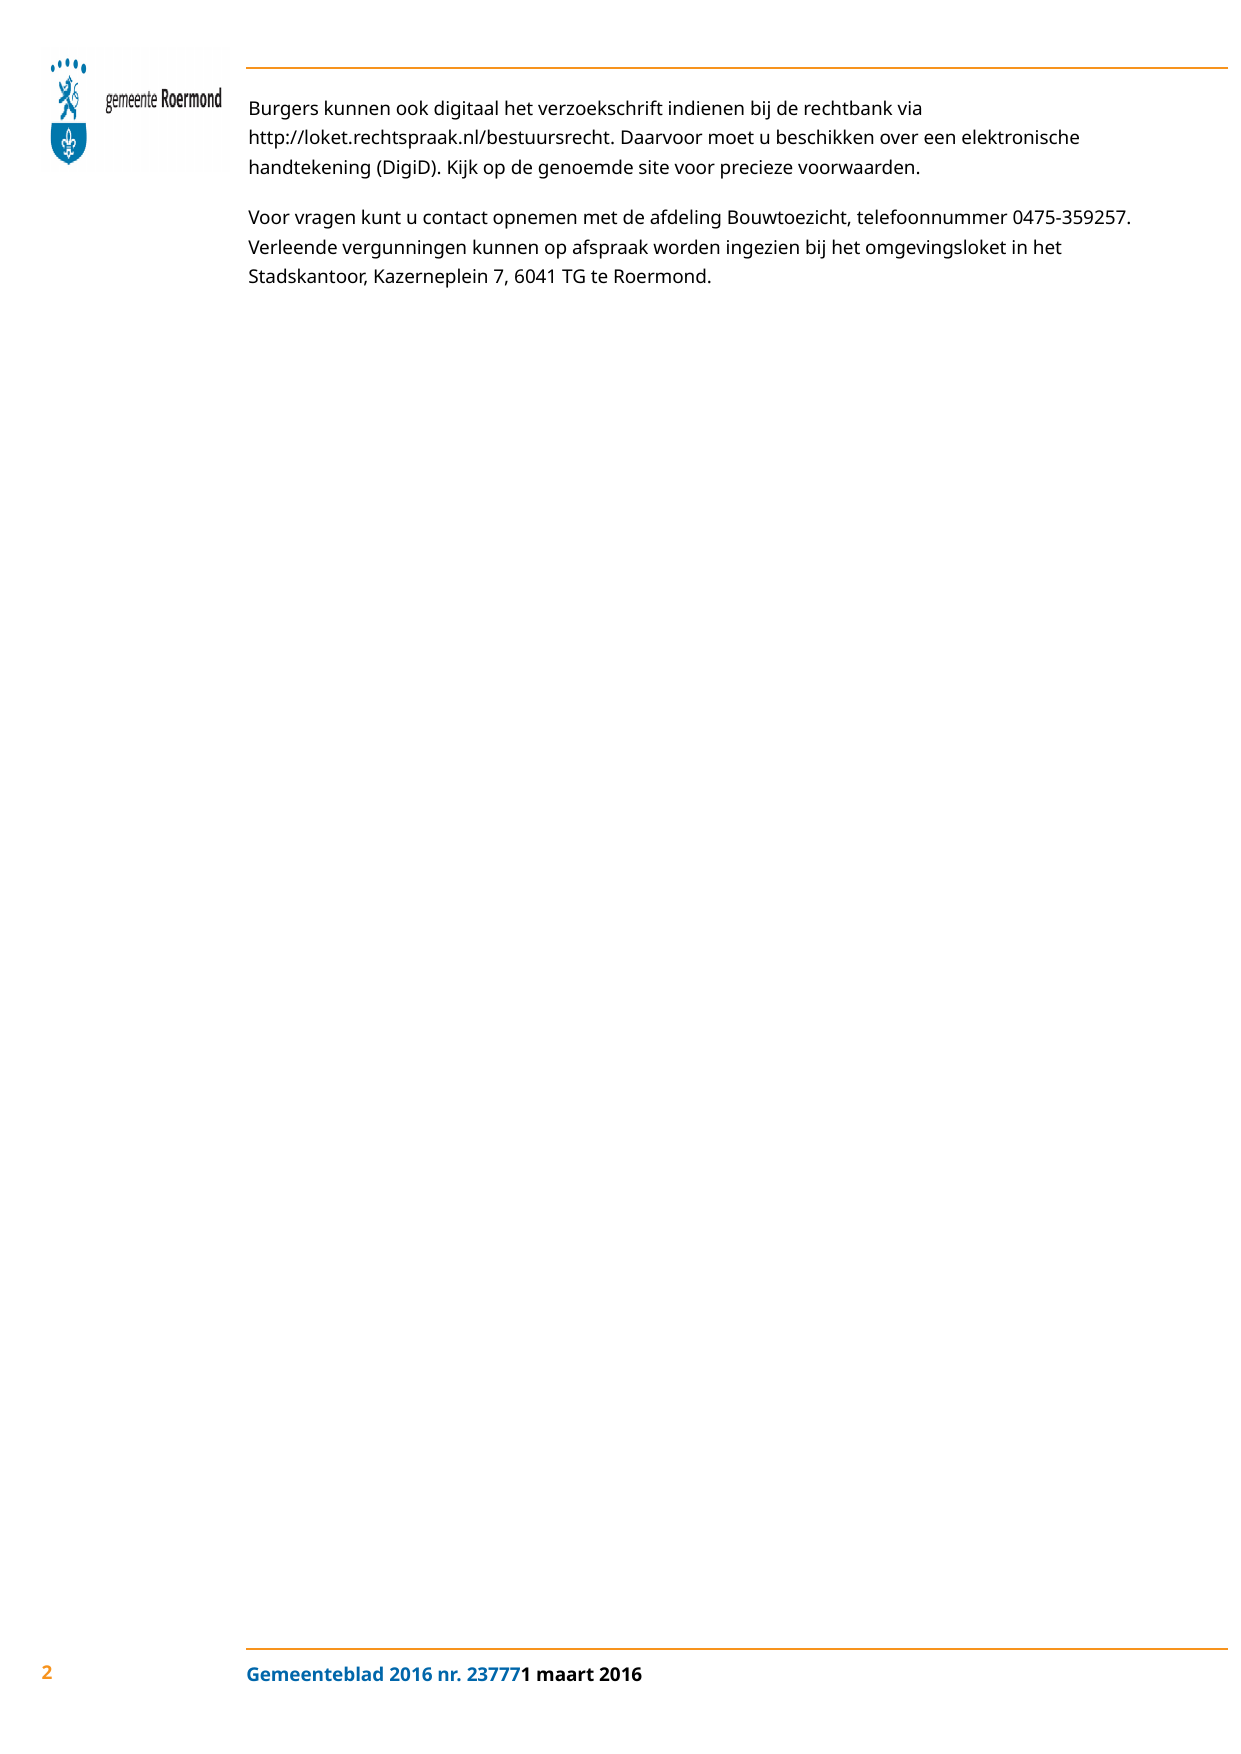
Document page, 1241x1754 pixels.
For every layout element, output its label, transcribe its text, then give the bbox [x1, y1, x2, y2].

text Burgers kunnen ook digitaal het verzoekschrift indienen bij de rechtbank via http://loket.rechtspraak.nl/bestuursrecht. Daarvoor moet u beschikken over een elektronische handtekening (DigiD). Kijk op de genoemde site voor precieze voorwaarden. [248, 95, 1152, 180]
text Voor vragen kunt u contact opnemen met de afdeling Bouwtoezicht, telefoonnummer 0475-359257. Verleende vergunningen kunnen op afspraak worden ingezien bij het omgevingsloket in het Stadskantoor, Kazerneplein 7, 6041 TG te Roermond. [248, 204, 1152, 289]
picture [41, 47, 231, 172]
